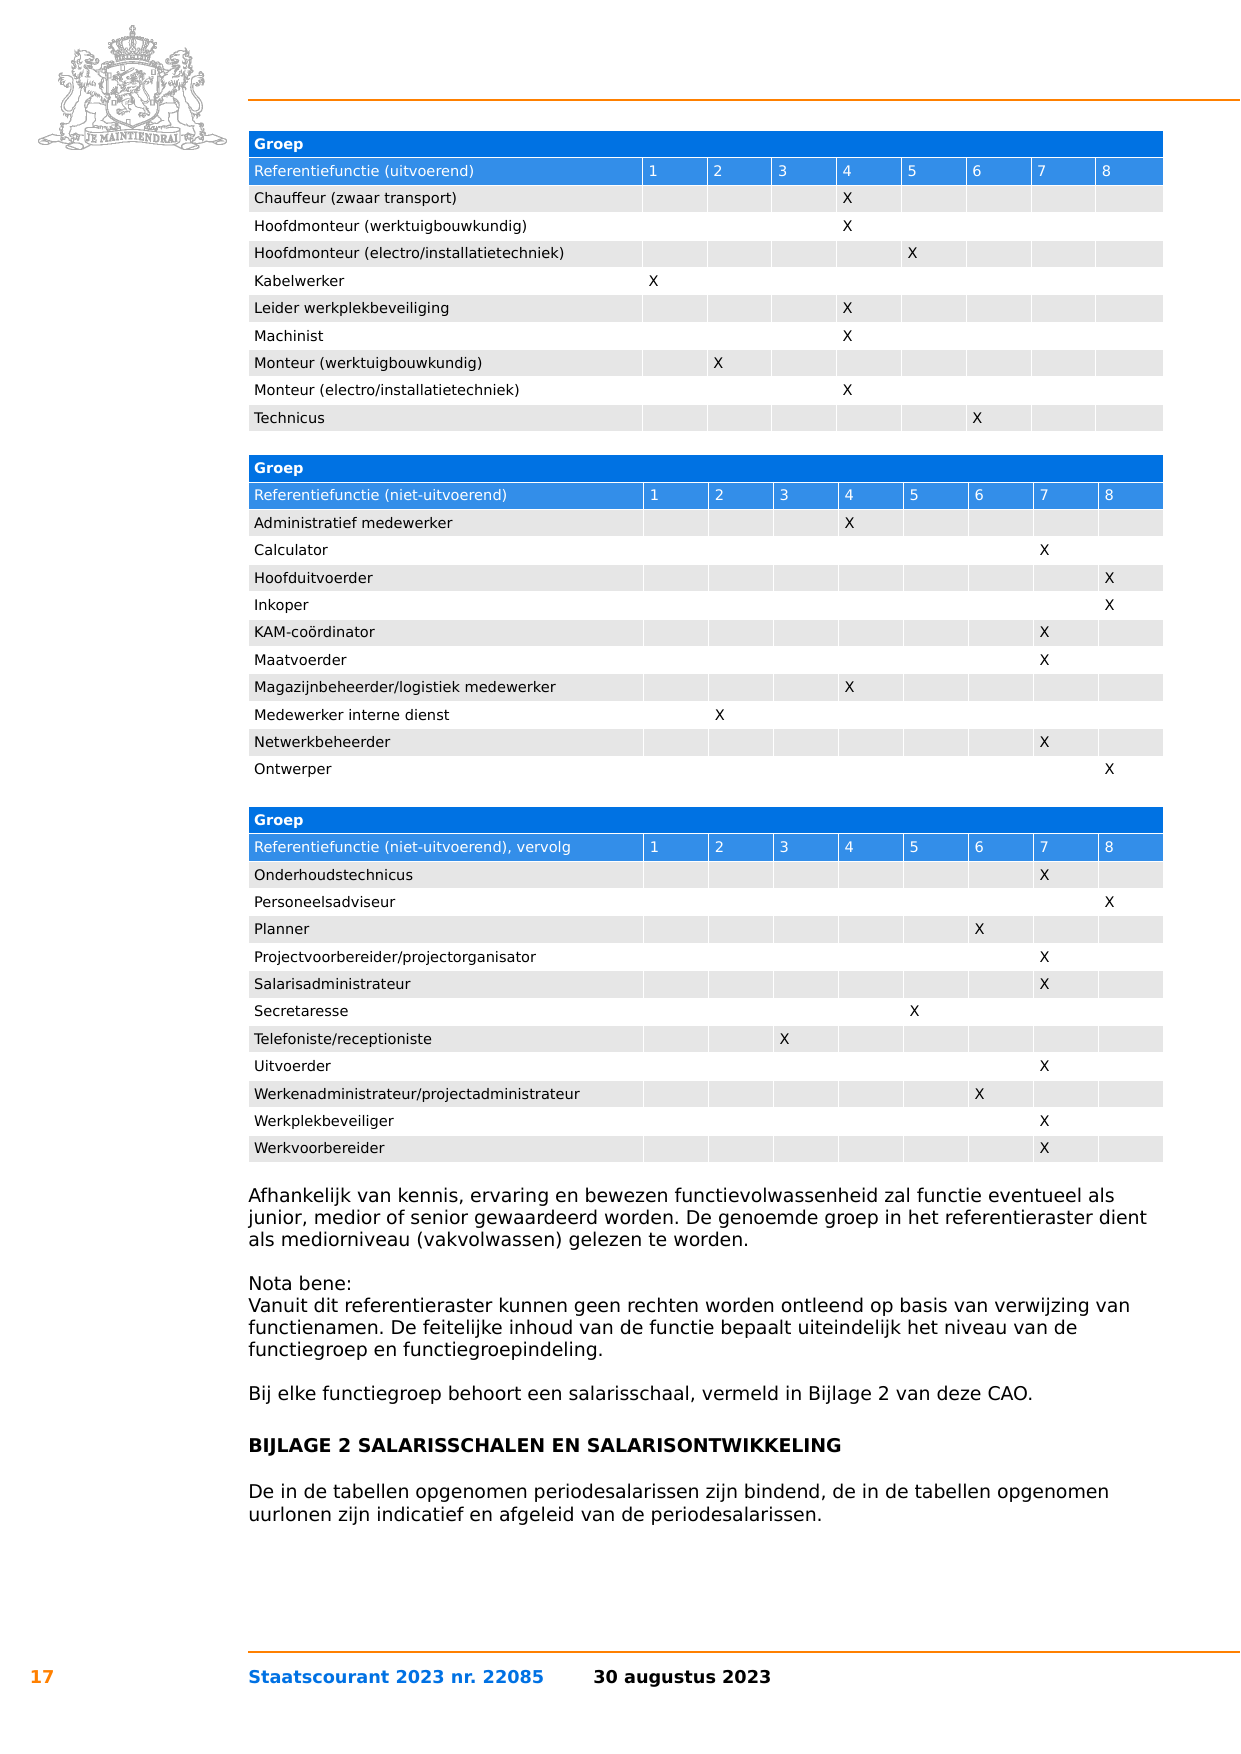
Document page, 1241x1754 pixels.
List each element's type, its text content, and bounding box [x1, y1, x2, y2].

table_cell [837, 405, 901, 431]
table_cell [904, 1054, 968, 1080]
table_cell X [1034, 538, 1098, 564]
table_cell Monteur (electro/installatietechniek) [249, 378, 642, 404]
table_cell [1032, 378, 1095, 404]
table_cell X [1099, 565, 1163, 591]
table_cell Inkoper [249, 592, 643, 618]
table_cell [709, 647, 773, 673]
table_cell [708, 295, 771, 322]
table_cell [1034, 916, 1098, 943]
table_cell [839, 916, 903, 943]
table_cell Planner [249, 916, 643, 943]
table_cell [709, 1054, 773, 1080]
table_cell [644, 510, 708, 536]
table_cell 6 [969, 834, 1033, 861]
table_cell [1099, 510, 1163, 536]
table_cell [969, 538, 1033, 564]
table_cell [1096, 350, 1163, 376]
table_cell [708, 378, 771, 404]
table_cell [1032, 186, 1095, 212]
table_cell [774, 999, 838, 1025]
table_cell [839, 1108, 903, 1134]
table_header Groep [249, 455, 1163, 482]
table_cell [709, 538, 773, 564]
table_cell [708, 268, 771, 294]
table_cell [904, 674, 968, 701]
table_cell X [1099, 757, 1163, 783]
table_cell [904, 889, 968, 915]
table_cell X [1034, 1136, 1098, 1162]
table_cell X [708, 350, 771, 376]
table_cell [904, 647, 968, 673]
table_cell [1034, 889, 1098, 915]
table_cell [904, 1081, 968, 1107]
text Afhankelijk van kennis, ervaring en bewezen functievolwassenheid zal functie eventueel als junior, medior of senior gewaardeerd worden. De genoemde groep in het referentieraster dient als mediorniveau (vakvolwassen) gelezen te worden. [248, 1185, 1163, 1251]
table_cell [1099, 862, 1163, 888]
table_cell [643, 186, 707, 212]
table_cell X [1034, 971, 1098, 998]
table_cell [1034, 702, 1098, 728]
table_cell [904, 538, 968, 564]
table_cell [772, 268, 836, 294]
table_cell [904, 757, 968, 783]
table_cell Referentiefunctie (niet-uitvoerend), vervolg [249, 834, 643, 861]
table_cell [839, 889, 903, 915]
table_cell Projectvoorbereider/projectorganisator [249, 944, 643, 970]
subtitle BIJLAGE 2 SALARISSCHALEN EN SALARISONTWIKKELING [248, 1434, 1163, 1456]
table_cell X [1034, 620, 1098, 646]
table_cell X [904, 999, 968, 1025]
table_cell [709, 889, 773, 915]
table_cell [774, 862, 838, 888]
table_cell [709, 999, 773, 1025]
table_cell Calculator [249, 538, 643, 564]
table_cell Medewerker interne dienst [249, 702, 643, 728]
table_cell [643, 405, 707, 431]
table_cell [709, 971, 773, 998]
table_cell [774, 510, 838, 536]
table_cell X [837, 186, 901, 212]
table_cell [1032, 295, 1095, 322]
table_cell [772, 295, 836, 322]
table_cell [643, 350, 707, 376]
table_cell [1096, 378, 1163, 404]
table_cell X [837, 378, 901, 404]
table_cell [1099, 999, 1163, 1025]
table_cell [902, 213, 966, 239]
table_cell [644, 1081, 708, 1107]
table_cell [904, 620, 968, 646]
table_cell [839, 729, 903, 756]
table_cell [902, 405, 966, 431]
table_cell [709, 510, 773, 536]
table_cell [904, 565, 968, 591]
table_cell [969, 862, 1033, 888]
table_cell [644, 702, 708, 728]
table_cell 8 [1099, 483, 1163, 509]
table_cell [839, 999, 903, 1025]
table_cell X [1034, 944, 1098, 970]
table_cell 5 [904, 834, 968, 861]
table_cell [709, 944, 773, 970]
table_cell Ontwerper [249, 757, 643, 783]
table_cell KAM-coördinator [249, 620, 643, 646]
table_cell Werkvoorbereider [249, 1136, 643, 1162]
table_cell [644, 1026, 708, 1052]
table_cell [774, 647, 838, 673]
table_cell [1099, 1108, 1163, 1134]
table_cell Onderhoudstechnicus [249, 862, 643, 888]
table_cell [839, 647, 903, 673]
table_cell [1099, 944, 1163, 970]
table_cell [969, 1108, 1033, 1134]
table_cell X [1099, 889, 1163, 915]
table_cell [708, 241, 771, 267]
table_cell [772, 378, 836, 404]
table_cell [1034, 999, 1098, 1025]
table_cell 3 [772, 158, 836, 185]
table_cell [774, 889, 838, 915]
table_cell [1034, 565, 1098, 591]
table_cell [839, 592, 903, 618]
table_cell [904, 916, 968, 943]
table_cell [967, 378, 1031, 404]
table_cell [644, 538, 708, 564]
table_cell [904, 944, 968, 970]
table_cell X [1034, 1054, 1098, 1080]
table_cell 2 [709, 834, 773, 861]
table_cell [709, 1081, 773, 1107]
table_cell [839, 1136, 903, 1162]
table_cell Secretaresse [249, 999, 643, 1025]
table_cell [967, 186, 1031, 212]
table_cell [902, 186, 966, 212]
table_cell X [839, 674, 903, 701]
table_cell [644, 1108, 708, 1134]
table_cell [904, 1108, 968, 1134]
table_cell [1099, 1054, 1163, 1080]
table_cell [1099, 1026, 1163, 1052]
table_cell 4 [839, 483, 903, 509]
table_cell [969, 757, 1033, 783]
table_header Groep [249, 807, 1163, 833]
table_cell [774, 620, 838, 646]
text Bij elke functiegroep behoort een salarisschaal, vermeld in Bijlage 2 van deze CAO. [248, 1382, 1163, 1404]
table_cell [967, 350, 1031, 376]
table_cell [774, 1054, 838, 1080]
table_cell [969, 592, 1033, 618]
table_cell [1099, 674, 1163, 701]
table_cell [1032, 241, 1095, 267]
table_cell Kabelwerker [249, 268, 642, 294]
table_cell X [1099, 592, 1163, 618]
table_cell [839, 971, 903, 998]
table_cell [643, 295, 707, 322]
table_cell [774, 1136, 838, 1162]
table_cell Machinist [249, 323, 642, 349]
table_cell [969, 971, 1033, 998]
table_cell Hoofduitvoerder [249, 565, 643, 591]
table_cell 2 [708, 158, 771, 185]
table_cell [772, 350, 836, 376]
table_cell [1096, 295, 1163, 322]
table_cell Referentiefunctie (niet-uitvoerend) [249, 483, 643, 509]
table_cell 4 [839, 834, 903, 861]
table_cell [969, 1026, 1033, 1052]
table_cell [904, 1136, 968, 1162]
table_cell [709, 565, 773, 591]
table_cell [1034, 1026, 1098, 1052]
text Vanuit dit referentieraster kunnen geen rechten worden ontleend op basis van verwijzing van functienamen. De feitelijke inhoud van de functie bepaalt uiteindelijk het niveau van de functiegroep en functiegroepindeling. [248, 1295, 1163, 1361]
table_cell 7 [1032, 158, 1095, 185]
table_cell Telefoniste/receptioniste [249, 1026, 643, 1052]
table_cell [774, 538, 838, 564]
table_cell [969, 1054, 1033, 1080]
table_cell X [1034, 862, 1098, 888]
table_cell Werkplekbeveiliger [249, 1108, 643, 1134]
table_cell [839, 1026, 903, 1052]
table_cell Administratief medewerker [249, 510, 643, 536]
table_cell [644, 1054, 708, 1080]
table_cell [774, 674, 838, 701]
table_cell [644, 620, 708, 646]
table_cell Netwerkbeheerder [249, 729, 643, 756]
table_cell [644, 757, 708, 783]
table_cell [839, 944, 903, 970]
table_cell [839, 702, 903, 728]
table_cell [709, 620, 773, 646]
table_cell [709, 757, 773, 783]
table_cell X [1034, 647, 1098, 673]
table_cell [709, 1108, 773, 1134]
table_cell X [902, 241, 966, 267]
table_cell [967, 295, 1031, 322]
table_cell [902, 268, 966, 294]
table_cell [772, 186, 836, 212]
table_cell [839, 757, 903, 783]
table_cell [839, 565, 903, 591]
picture [38, 25, 227, 150]
table_cell [644, 674, 708, 701]
table_cell Monteur (werktuigbouwkundig) [249, 350, 642, 376]
table_cell [1032, 350, 1095, 376]
table_cell Technicus [249, 405, 642, 431]
table_cell 6 [969, 483, 1033, 509]
table_cell [1096, 186, 1163, 212]
table_cell [839, 1081, 903, 1107]
table_cell [1034, 1081, 1098, 1107]
table_cell [708, 405, 771, 431]
table_cell [774, 565, 838, 591]
table_cell [904, 510, 968, 536]
table_cell Salarisadministrateur [249, 971, 643, 998]
table_cell [1096, 323, 1163, 349]
table_cell [1099, 1081, 1163, 1107]
table_cell [774, 729, 838, 756]
table_cell [644, 592, 708, 618]
table_cell [969, 889, 1033, 915]
table_cell [1032, 213, 1095, 239]
table_cell [1099, 971, 1163, 998]
table_cell Leider werkplekbeveiliging [249, 295, 642, 322]
table_cell [904, 729, 968, 756]
table_cell [1099, 647, 1163, 673]
table_cell 5 [902, 158, 966, 185]
table_cell [1034, 510, 1098, 536]
table_cell [644, 999, 708, 1025]
table_cell [1032, 323, 1095, 349]
table_cell [709, 1136, 773, 1162]
table_cell [774, 971, 838, 998]
table_cell [969, 702, 1033, 728]
table_cell [839, 1054, 903, 1080]
table_cell [839, 620, 903, 646]
table_cell [969, 565, 1033, 591]
table_cell [774, 916, 838, 943]
table_cell [1032, 268, 1095, 294]
table_cell [837, 268, 901, 294]
table_cell X [969, 1081, 1033, 1107]
table_cell [1034, 674, 1098, 701]
table_cell X [774, 1026, 838, 1052]
table_cell [1099, 916, 1163, 943]
table_cell 5 [904, 483, 968, 509]
table_cell 7 [1034, 483, 1098, 509]
table_cell [839, 862, 903, 888]
table_cell Maatvoerder [249, 647, 643, 673]
table_cell [709, 674, 773, 701]
table_header Groep [249, 131, 1163, 157]
table_cell [1099, 729, 1163, 756]
table_cell [1034, 757, 1098, 783]
table_cell [904, 862, 968, 888]
table_cell [902, 295, 966, 322]
table_cell [643, 378, 707, 404]
table_cell [643, 323, 707, 349]
table_cell [644, 944, 708, 970]
table_cell [1096, 241, 1163, 267]
table_cell 1 [644, 483, 708, 509]
table_cell [904, 702, 968, 728]
table_cell X [709, 702, 773, 728]
table_cell [644, 971, 708, 998]
table_cell [709, 862, 773, 888]
table_cell [643, 213, 707, 239]
text De in de tabellen opgenomen periodesalarissen zijn bindend, de in de tabellen opgenomen uurlonen zijn indicatief en afgeleid van de periodesalarissen. [248, 1481, 1163, 1525]
table_cell [774, 757, 838, 783]
table_cell 1 [644, 834, 708, 861]
table_cell [772, 241, 836, 267]
table_cell [1099, 538, 1163, 564]
table_cell [902, 378, 966, 404]
table_cell [1096, 268, 1163, 294]
table_cell [969, 729, 1033, 756]
table_cell X [1034, 729, 1098, 756]
table_cell [904, 592, 968, 618]
table_cell [644, 565, 708, 591]
table_cell Werkenadministrateur/projectadministrateur [249, 1081, 643, 1107]
table_cell [643, 241, 707, 267]
table_cell [772, 213, 836, 239]
table_cell [969, 674, 1033, 701]
table_cell [967, 213, 1031, 239]
table_cell 3 [774, 483, 838, 509]
table_cell [644, 862, 708, 888]
table_cell [969, 944, 1033, 970]
table_cell [1099, 702, 1163, 728]
table_cell Uitvoerder [249, 1054, 643, 1080]
table_cell [837, 350, 901, 376]
table_cell [774, 1081, 838, 1107]
table_cell [969, 999, 1033, 1025]
table_cell [708, 186, 771, 212]
table_cell Magazijnbeheerder/logistiek medewerker [249, 674, 643, 701]
table_cell [904, 971, 968, 998]
table_cell [644, 1136, 708, 1162]
table_cell [774, 944, 838, 970]
table_cell [644, 729, 708, 756]
table_cell X [1034, 1108, 1098, 1134]
table_cell [969, 620, 1033, 646]
table_cell 2 [709, 483, 773, 509]
table_cell [772, 405, 836, 431]
table_cell [969, 510, 1033, 536]
table_cell [708, 323, 771, 349]
table_cell [709, 1026, 773, 1052]
table_cell 1 [643, 158, 707, 185]
table_cell 8 [1099, 834, 1163, 861]
table_cell [774, 592, 838, 618]
table_cell [967, 241, 1031, 267]
table_cell Hoofdmonteur (electro/installatietechniek) [249, 241, 642, 267]
table_cell Hoofdmonteur (werktuigbouwkundig) [249, 213, 642, 239]
table_cell [1099, 1136, 1163, 1162]
table_cell [644, 647, 708, 673]
table_cell [902, 350, 966, 376]
table_cell [774, 1108, 838, 1134]
table_cell [644, 916, 708, 943]
table_cell Chauffeur (zwaar transport) [249, 186, 642, 212]
table_cell [904, 1026, 968, 1052]
table_cell X [969, 916, 1033, 943]
table_cell 6 [967, 158, 1031, 185]
table_cell 3 [774, 834, 838, 861]
table_cell [1034, 592, 1098, 618]
table_cell Personeelsadviseur [249, 889, 643, 915]
table_cell [709, 916, 773, 943]
table_cell [902, 323, 966, 349]
table_cell X [837, 295, 901, 322]
table_cell [1099, 620, 1163, 646]
table_cell X [643, 268, 707, 294]
table_cell [969, 647, 1033, 673]
table_cell X [837, 213, 901, 239]
text Nota bene: [248, 1273, 1163, 1295]
table_cell [774, 702, 838, 728]
table_cell [644, 889, 708, 915]
table_cell 8 [1096, 158, 1163, 185]
table_cell [837, 241, 901, 267]
table_cell [969, 1136, 1033, 1162]
table_cell [967, 268, 1031, 294]
table_cell [708, 213, 771, 239]
table_cell [1096, 213, 1163, 239]
table_cell 7 [1034, 834, 1098, 861]
table_cell [1096, 405, 1163, 431]
table_cell [839, 538, 903, 564]
table_cell X [967, 405, 1031, 431]
table_cell X [839, 510, 903, 536]
table_cell [709, 729, 773, 756]
table_cell 4 [837, 158, 901, 185]
table_cell [1032, 405, 1095, 431]
table_cell X [837, 323, 901, 349]
table_cell [709, 592, 773, 618]
table_cell Referentiefunctie (uitvoerend) [249, 158, 642, 185]
table_cell [772, 323, 836, 349]
table_cell [967, 323, 1031, 349]
